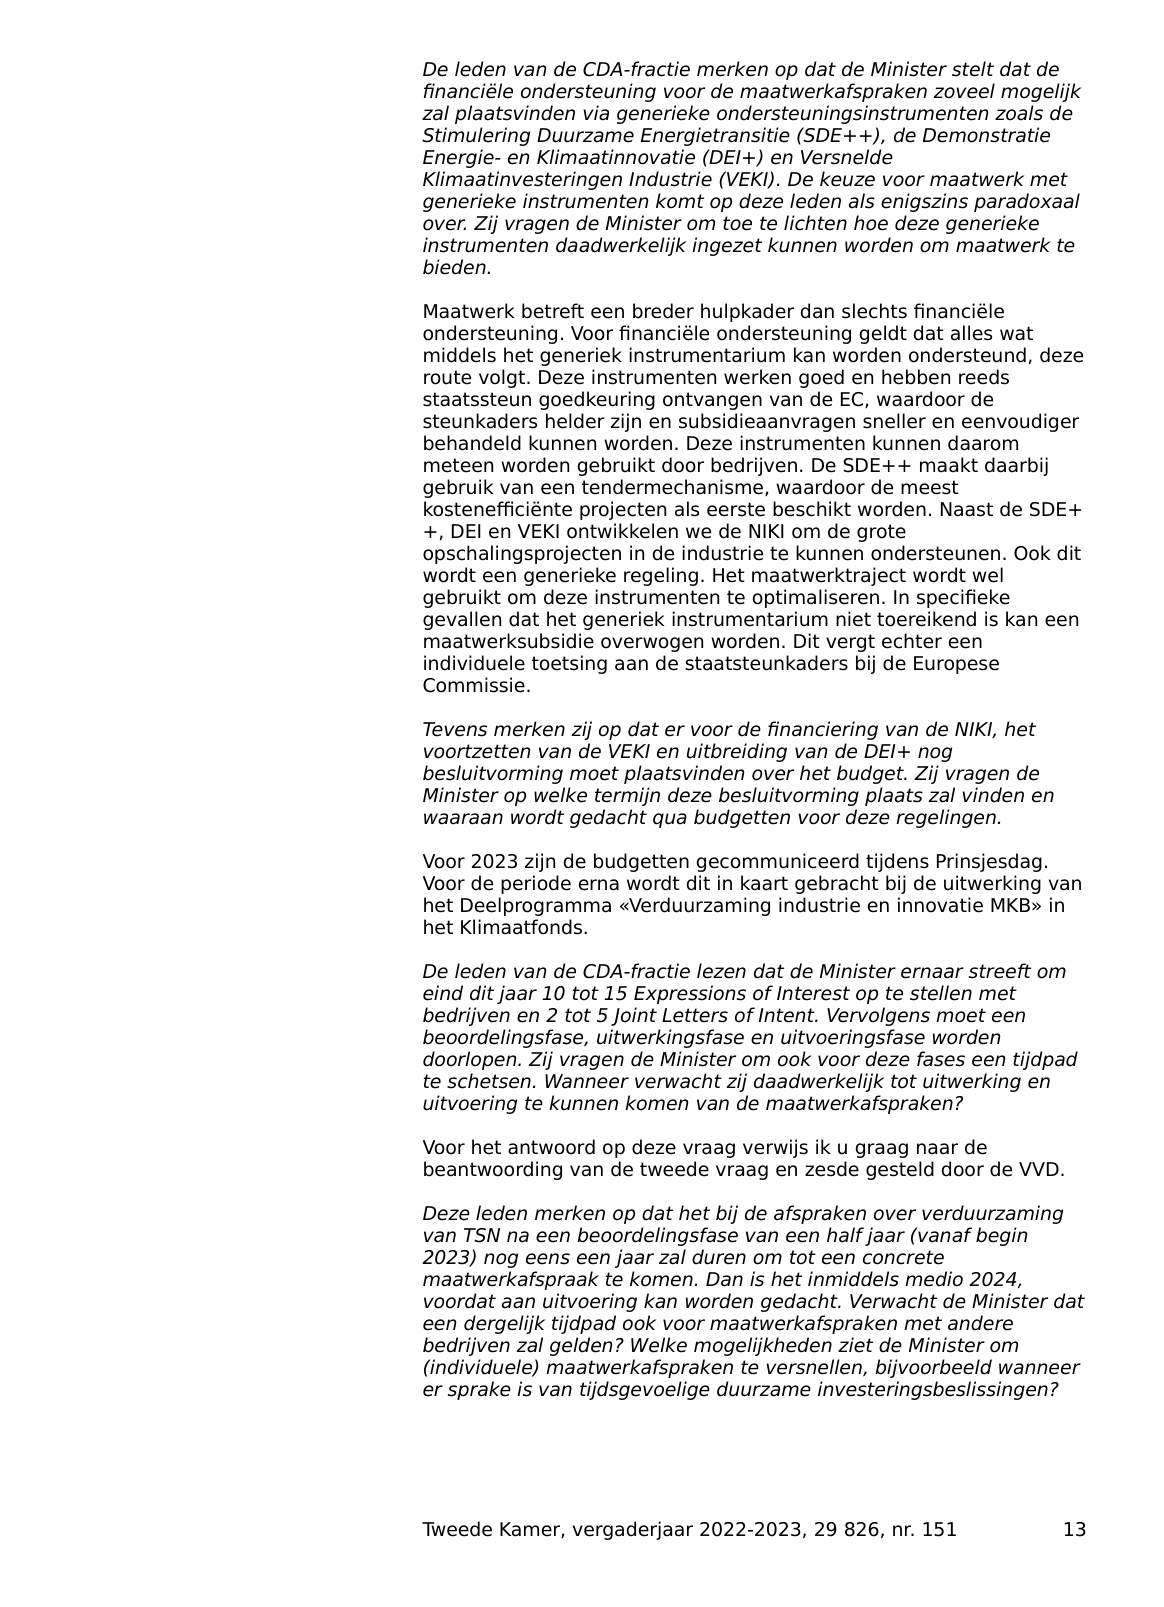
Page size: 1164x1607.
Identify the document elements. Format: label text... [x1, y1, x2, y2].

text Voor 2023 zijn de budgetten gecommuniceerd tijdens Prinsjesdag. Voor de periode erna wordt dit in kaart gebracht bij de uitwerking van het Deelprogramma «Verduurzaming industrie en innovatie MKB» in het Klimaatfonds. [422, 851, 1087, 939]
text Voor het antwoord op deze vraag verwijs ik u graag naar de beantwoording van de tweede vraag en zesde gesteld door de VVD. [422, 1137, 1087, 1181]
text Deze leden merken op dat het bij de afspraken over verduurzaming van TSN na een beoordelingsfase van een half jaar (vanaf begin 2023) nog eens een jaar zal duren om tot een concrete maatwerkafspraak te komen. Dan is het inmiddels medio 2024, voordat aan uitvoering kan worden gedacht. Verwacht de Minister dat een dergelijk tijdpad ook voor maatwerkafspraken met andere bedrijven zal gelden? Welke mogelijkheden ziet de Minister om (individuele) maatwerkafspraken te versnellen, bijvoorbeeld wanneer er sprake is van tijdsgevoelige duurzame investeringsbeslissingen? [422, 1203, 1087, 1401]
text Tevens merken zij op dat er voor de financiering van de NIKI, het voortzetten van de VEKI en uitbreiding van de DEI+ nog besluitvorming moet plaatsvinden over het budget. Zij vragen de Minister op welke termijn deze besluitvorming plaats zal vinden en waaraan wordt gedacht qua budgetten voor deze regelingen. [422, 719, 1087, 829]
text Maatwerk betreft een breder hulpkader dan slechts financiële ondersteuning. Voor financiële ondersteuning geldt dat alles wat middels het generiek instrumentarium kan worden ondersteund, deze route volgt. Deze instrumenten werken goed en hebben reeds staatssteun goedkeuring ontvangen van de EC, waardoor de steunkaders helder zijn en subsidieaanvragen sneller en eenvoudiger behandeld kunnen worden. Deze instrumenten kunnen daarom meteen worden gebruikt door bedrijven. De SDE++ maakt daarbij gebruik van een tendermechanisme, waardoor de meest kostenefficiënte projecten als eerste beschikt worden. Naast de SDE++, DEI en VEKI ontwikkelen we de NIKI om de grote opschalingsprojecten in de industrie te kunnen ondersteunen. Ook dit wordt een generieke regeling. Het maatwerktraject wordt wel gebruikt om deze instrumenten te optimaliseren. In specifieke gevallen dat het generiek instrumentarium niet toereikend is kan een maatwerksubsidie overwogen worden. Dit vergt echter een individuele toetsing aan de staatsteunkaders bij de Europese Commissie. [422, 301, 1087, 697]
text De leden van de CDA-fractie merken op dat de Minister stelt dat de financiële ondersteuning voor de maatwerkafspraken zoveel mogelijk zal plaatsvinden via generieke ondersteuningsinstrumenten zoals de Stimulering Duurzame Energietransitie (SDE++), de Demonstratie Energie- en Klimaatinnovatie (DEI+) en Versnelde Klimaatinvesteringen Industrie (VEKI). De keuze voor maatwerk met generieke instrumenten komt op deze leden als enigszins paradoxaal over. Zij vragen de Minister om toe te lichten hoe deze generieke instrumenten daadwerkelijk ingezet kunnen worden om maatwerk te bieden. [422, 59, 1087, 279]
text De leden van de CDA-fractie lezen dat de Minister ernaar streeft om eind dit jaar 10 tot 15 Expressions of Interest op te stellen met bedrijven en 2 tot 5 Joint Letters of Intent. Vervolgens moet een beoordelingsfase, uitwerkingsfase en uitvoeringsfase worden doorlopen. Zij vragen de Minister om ook voor deze fases een tijdpad te schetsen. Wanneer verwacht zij daadwerkelijk tot uitwerking en uitvoering te kunnen komen van de maatwerkafspraken? [422, 961, 1087, 1115]
